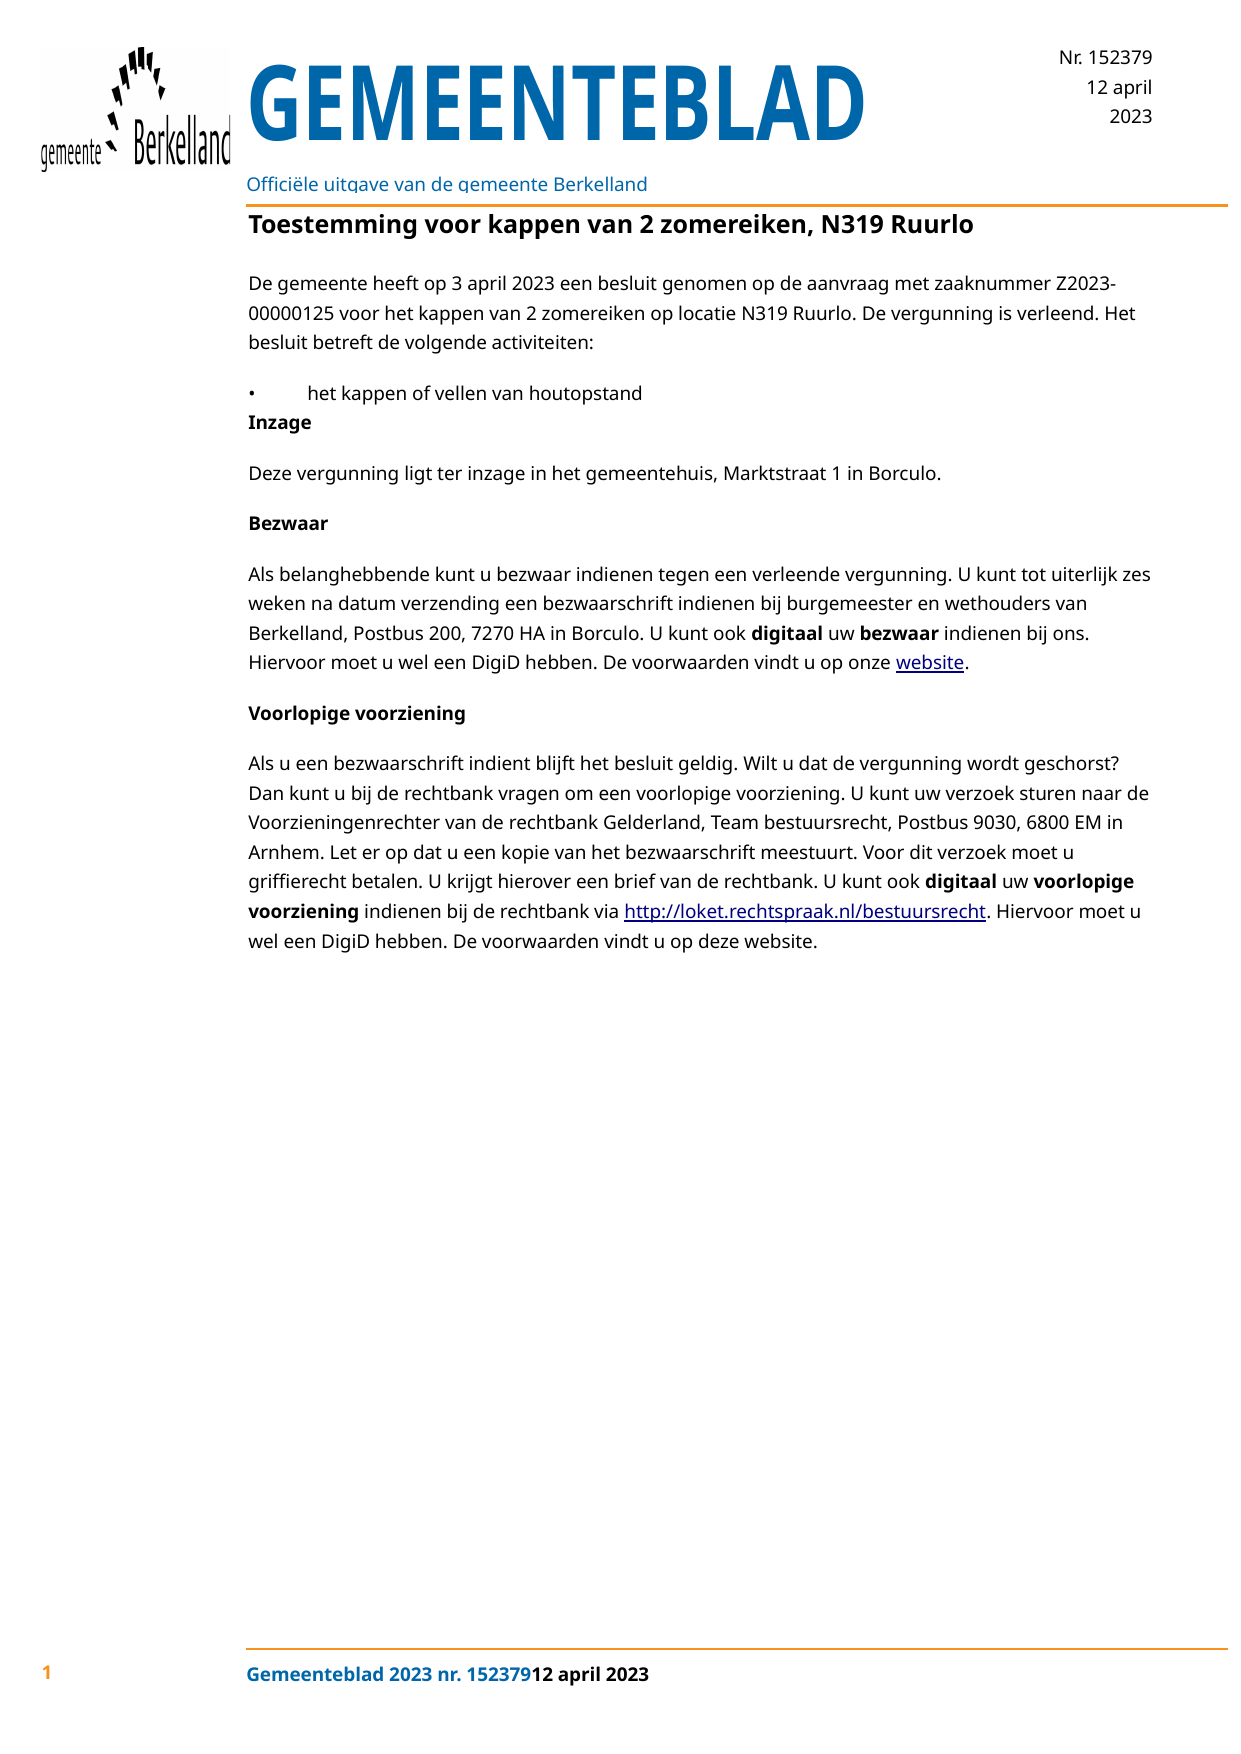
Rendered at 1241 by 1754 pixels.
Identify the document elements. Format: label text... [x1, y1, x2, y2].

text De gemeente heeft op 3 april 2023 een besluit genomen op de aanvraag met zaaknummer Z2023-00000125 voor het kappen van 2 zomereiken op locatie N319 Ruurlo. De vergunning is verleend. Het besluit betreft de volgende activiteiten: [248, 270, 1152, 355]
text Voorlopige voorziening [248, 700, 1152, 726]
picture [41, 47, 231, 172]
text Als u een bezwaarschrift indient blijft het besluit geldig. Wilt u dat de vergunning wordt geschorst? Dan kunt u bij de rechtbank vragen om een voorlopige voorziening. U kunt uw verzoek sturen naar de Voorzieningenrechter van de rechtbank Gelderland, Team bestuursrecht, Postbus 9030, 6800 EM in Arnhem. Let er op dat u een kopie van het bezwaarschrift meestuurt. Voor dit verzoek moet u griffierecht betalen. U krijgt hierover een brief van de rechtbank. U kunt ook digitaal uw voorlopige voorziening indienen bij de rechtbank via http://loket.rechtspraak.nl/bestuursrecht. Hiervoor moet u wel een DigiD hebben. De voorwaarden vindt u op deze website. [248, 750, 1152, 953]
text Deze vergunning ligt ter inzage in het gemeentehuis, Marktstraat 1 in Borculo. [248, 460, 1152, 486]
list het kappen of vellen van houtopstand [248, 380, 1152, 406]
text Toestemming voor kappen van 2 zomereiken, N319 Ruurlo [248, 207, 1152, 241]
text Als belanghebbende kunt u bezwaar indienen tegen een verleende vergunning. U kunt tot uiterlijk zes weken na datum verzending een bezwaarschrift indienen bij burgemeester en wethouders van Berkelland, Postbus 200, 7270 HA in Borculo. U kunt ook digitaal uw bezwaar indienen bij ons. Hiervoor moet u wel een DigiD hebben. De voorwaarden vindt u op onze website. [248, 561, 1152, 675]
text Inzage [248, 409, 1152, 435]
text Bezwaar [248, 510, 1152, 536]
